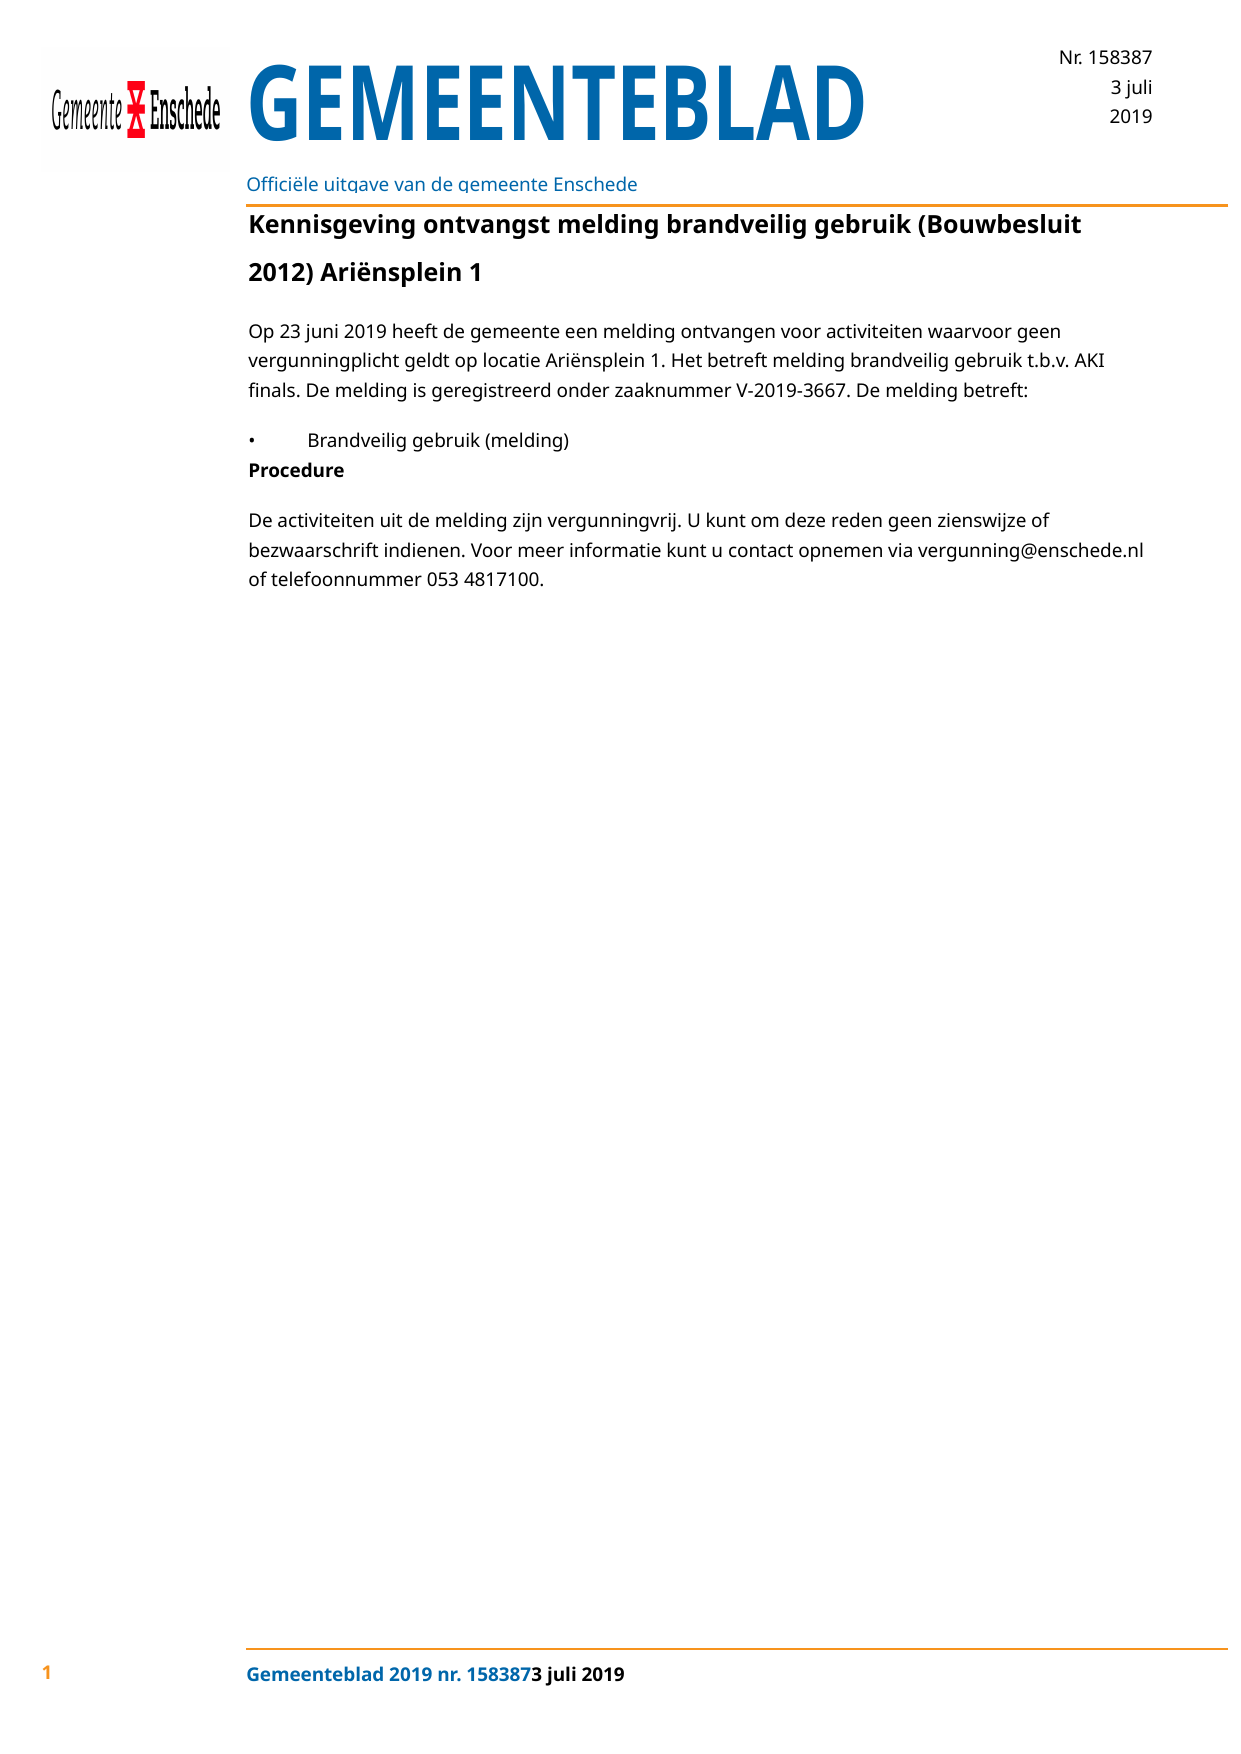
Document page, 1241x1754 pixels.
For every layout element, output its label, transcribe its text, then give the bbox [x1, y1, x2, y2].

text Kennisgeving ontvangst melding brandveilig gebruik (Bouwbesluit 2012) Ariënsplein 1 [248, 207, 1152, 288]
list Brandveilig gebruik (melding) [248, 427, 1152, 453]
picture [41, 47, 231, 172]
text Op 23 juni 2019 heeft de gemeente een melding ontvangen voor activiteiten waarvoor geen vergunningplicht geldt op locatie Ariënsplein 1. Het betreft melding brandveilig gebruik t.b.v. AKI finals. De melding is geregistreerd onder zaaknummer V-2019-3667. De melding betreft: [248, 318, 1152, 403]
text De activiteiten uit de melding zijn vergunningvrij. U kunt om deze reden geen zienswijze of bezwaarschrift indienen. Voor meer informatie kunt u contact opnemen via vergunning@enschede.nl of telefoonnummer 053 4817100. [248, 507, 1152, 592]
text Procedure [248, 457, 1152, 483]
